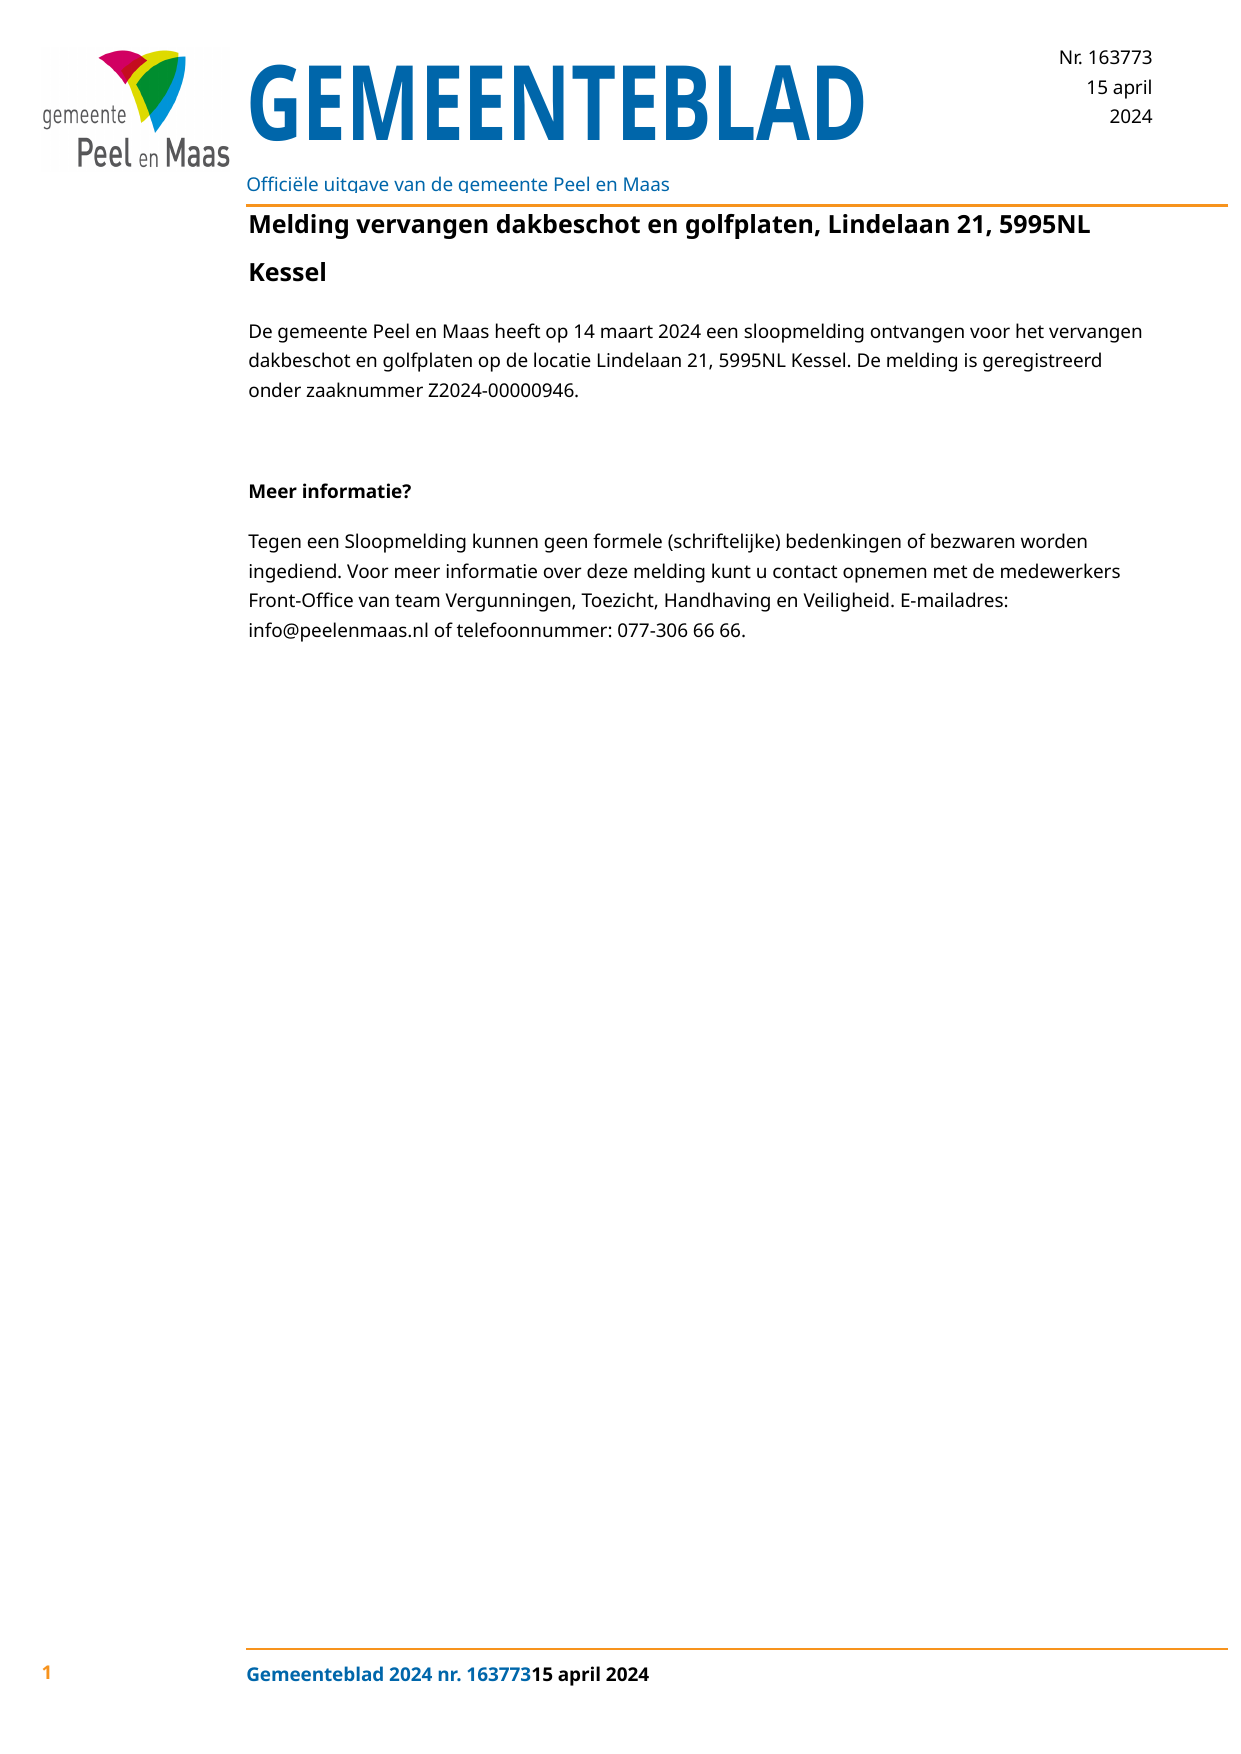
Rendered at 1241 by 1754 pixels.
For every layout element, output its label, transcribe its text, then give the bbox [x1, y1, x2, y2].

picture [41, 47, 231, 172]
text De gemeente Peel en Maas heeft op 14 maart 2024 een sloopmelding ontvangen voor het vervangen dakbeschot en golfplaten op de locatie Lindelaan 21, 5995NL Kessel. De melding is geregistreerd onder zaaknummer Z2024-00000946. [248, 318, 1152, 403]
text Tegen een Sloopmelding kunnen geen formele (schriftelijke) bedenkingen of bezwaren worden ingediend. Voor meer informatie over deze melding kunt u contact opnemen met de medewerkers Front-Office van team Vergunningen, Toezicht, Handhaving en Veiligheid. E-mailadres: info@peelenmaas.nl of telefoonnummer: 077-306 66 66. [248, 528, 1152, 643]
text Meer informatie? [248, 478, 1152, 504]
text Melding vervangen dakbeschot en golfplaten, Lindelaan 21, 5995NL Kessel [248, 207, 1152, 288]
